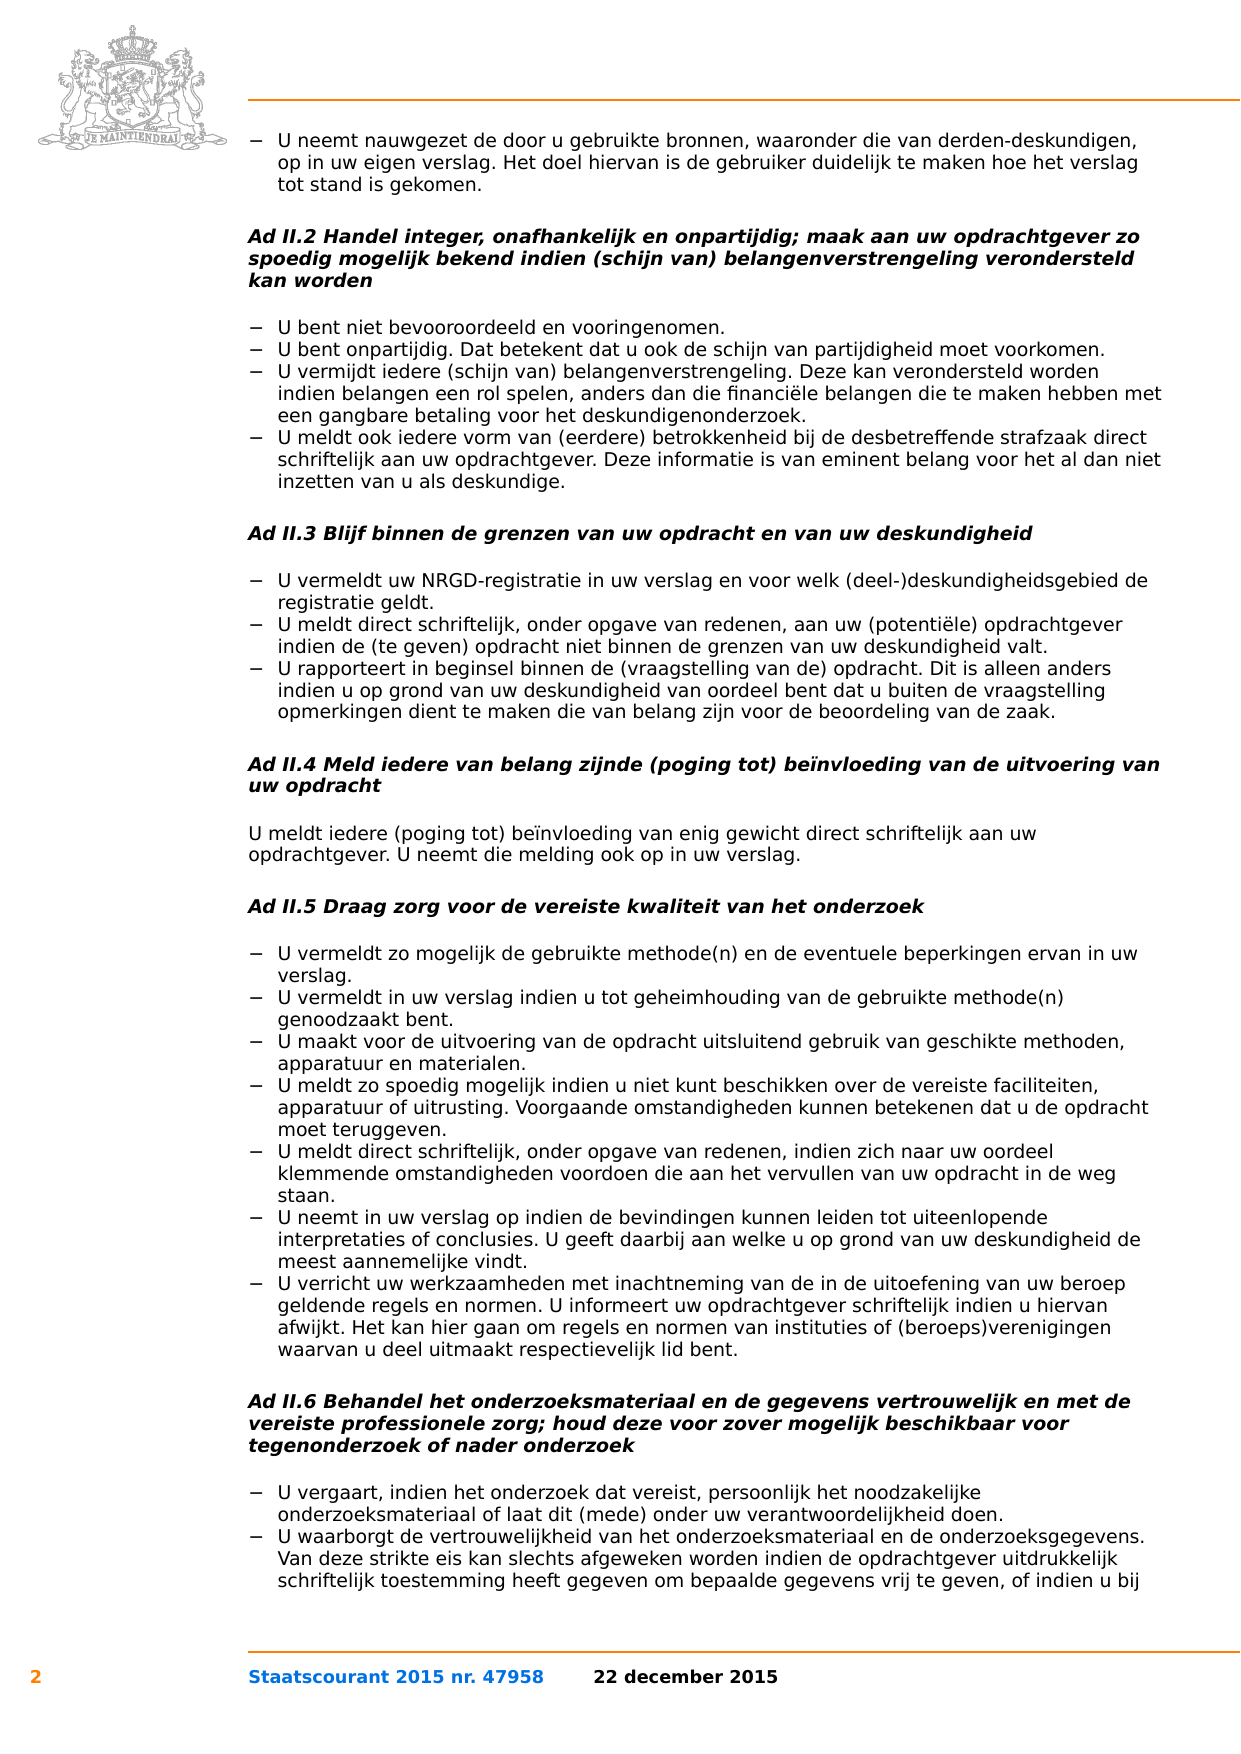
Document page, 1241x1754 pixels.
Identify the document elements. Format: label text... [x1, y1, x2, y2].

text − U meldt direct schriftelijk, onder opgave van redenen, indien zich naar uw oordeel klemmende omstandigheden voordoen die aan het vervullen van uw opdracht in de weg staan. [248, 1141, 1163, 1207]
subtitle Ad II.6 Behandel het onderzoeksmateriaal en de gegevens vertrouwelijk en met de vereiste professionele zorg; houd deze voor zover mogelijk beschikbaar voor tegenonderzoek of nader onderzoek [248, 1391, 1163, 1457]
text − U waarborgt de vertrouwelijkheid van het onderzoeksmateriaal en de onderzoeksgegevens. Van deze strikte eis kan slechts afgeweken worden indien de opdrachtgever uitdrukkelijk schriftelijk toestemming heeft gegeven om bepaalde gegevens vrij te geven, of indien u bij [248, 1526, 1163, 1592]
text − U verricht uw werkzaamheden met inachtneming van de in de uitoefening van uw beroep geldende regels en normen. U informeert uw opdrachtgever schriftelijk indien u hiervan afwijkt. Het kan hier gaan om regels en normen van instituties of (beroeps)verenigingen waarvan u deel uitmaakt respectievelijk lid bent. [248, 1273, 1163, 1361]
text − U vermeldt in uw verslag indien u tot geheimhouding van de gebruikte methode(n) genoodzaakt bent. [248, 987, 1163, 1031]
text − U meldt zo spoedig mogelijk indien u niet kunt beschikken over de vereiste faciliteiten, apparatuur of uitrusting. Voorgaande omstandigheden kunnen betekenen dat u de opdracht moet teruggeven. [248, 1075, 1163, 1141]
subtitle Ad II.3 Blijf binnen de grenzen van uw opdracht en van uw deskundigheid [248, 523, 1163, 544]
text − U meldt ook iedere vorm van (eerdere) betrokkenheid bij de desbetreffende strafzaak direct schriftelijk aan uw opdrachtgever. Deze informatie is van eminent belang voor het al dan niet inzetten van u als deskundige. [248, 427, 1163, 493]
text − U vermeldt uw NRGD-registratie in uw verslag en voor welk (deel-)deskundigheidsgebied de registratie geldt. [248, 569, 1163, 613]
text − U maakt voor de uitvoering van de opdracht uitsluitend gebruik van geschikte methoden, apparatuur en materialen. [248, 1031, 1163, 1075]
text − U bent niet bevooroordeeld en vooringenomen. [248, 317, 1163, 339]
subtitle Ad II.4 Meld iedere van belang zijnde (poging tot) beïnvloeding van de uitvoering van uw opdracht [248, 753, 1163, 797]
text − U bent onpartijdig. Dat betekent dat u ook de schijn van partijdigheid moet voorkomen. [248, 339, 1163, 361]
text − U meldt direct schriftelijk, onder opgave van redenen, aan uw (potentiële) opdrachtgever indien de (te geven) opdracht niet binnen de grenzen van uw deskundigheid valt. [248, 613, 1163, 657]
picture [38, 25, 227, 150]
text − U vermeldt zo mogelijk de gebruikte methode(n) en de eventuele beperkingen ervan in uw verslag. [248, 943, 1163, 987]
subtitle Ad II.5 Draag zorg voor de vereiste kwaliteit van het onderzoek [248, 896, 1163, 918]
subtitle Ad II.2 Handel integer, onafhankelijk en onpartijdig; maak aan uw opdrachtgever zo spoedig mogelijk bekend indien (schijn van) belangenverstrengeling verondersteld kan worden [248, 226, 1163, 292]
text − U neemt nauwgezet de door u gebruikte bronnen, waaronder die van derden-deskundigen, op in uw eigen verslag. Het doel hiervan is de gebruiker duidelijk te maken hoe het verslag tot stand is gekomen. [248, 130, 1163, 196]
text − U rapporteert in beginsel binnen de (vraagstelling van de) opdracht. Dit is alleen anders indien u op grond van uw deskundigheid van oordeel bent dat u buiten de vraagstelling opmerkingen dient te maken die van belang zijn voor de beoordeling van de zaak. [248, 657, 1163, 723]
text − U neemt in uw verslag op indien de bevindingen kunnen leiden tot uiteenlopende interpretaties of conclusies. U geeft daarbij aan welke u op grond van uw deskundigheid de meest aannemelijke vindt. [248, 1207, 1163, 1273]
text − U vergaart, indien het onderzoek dat vereist, persoonlijk het noodzakelijke onderzoeksmateriaal of laat dit (mede) onder uw verantwoordelijkheid doen. [248, 1482, 1163, 1526]
text U meldt iedere (poging tot) beïnvloeding van enig gewicht direct schriftelijk aan uw opdrachtgever. U neemt die melding ook op in uw verslag. [248, 822, 1163, 866]
text − U vermijdt iedere (schijn van) belangenverstrengeling. Deze kan verondersteld worden indien belangen een rol spelen, anders dan die financiële belangen die te maken hebben met een gangbare betaling voor het deskundigenonderzoek. [248, 361, 1163, 427]
